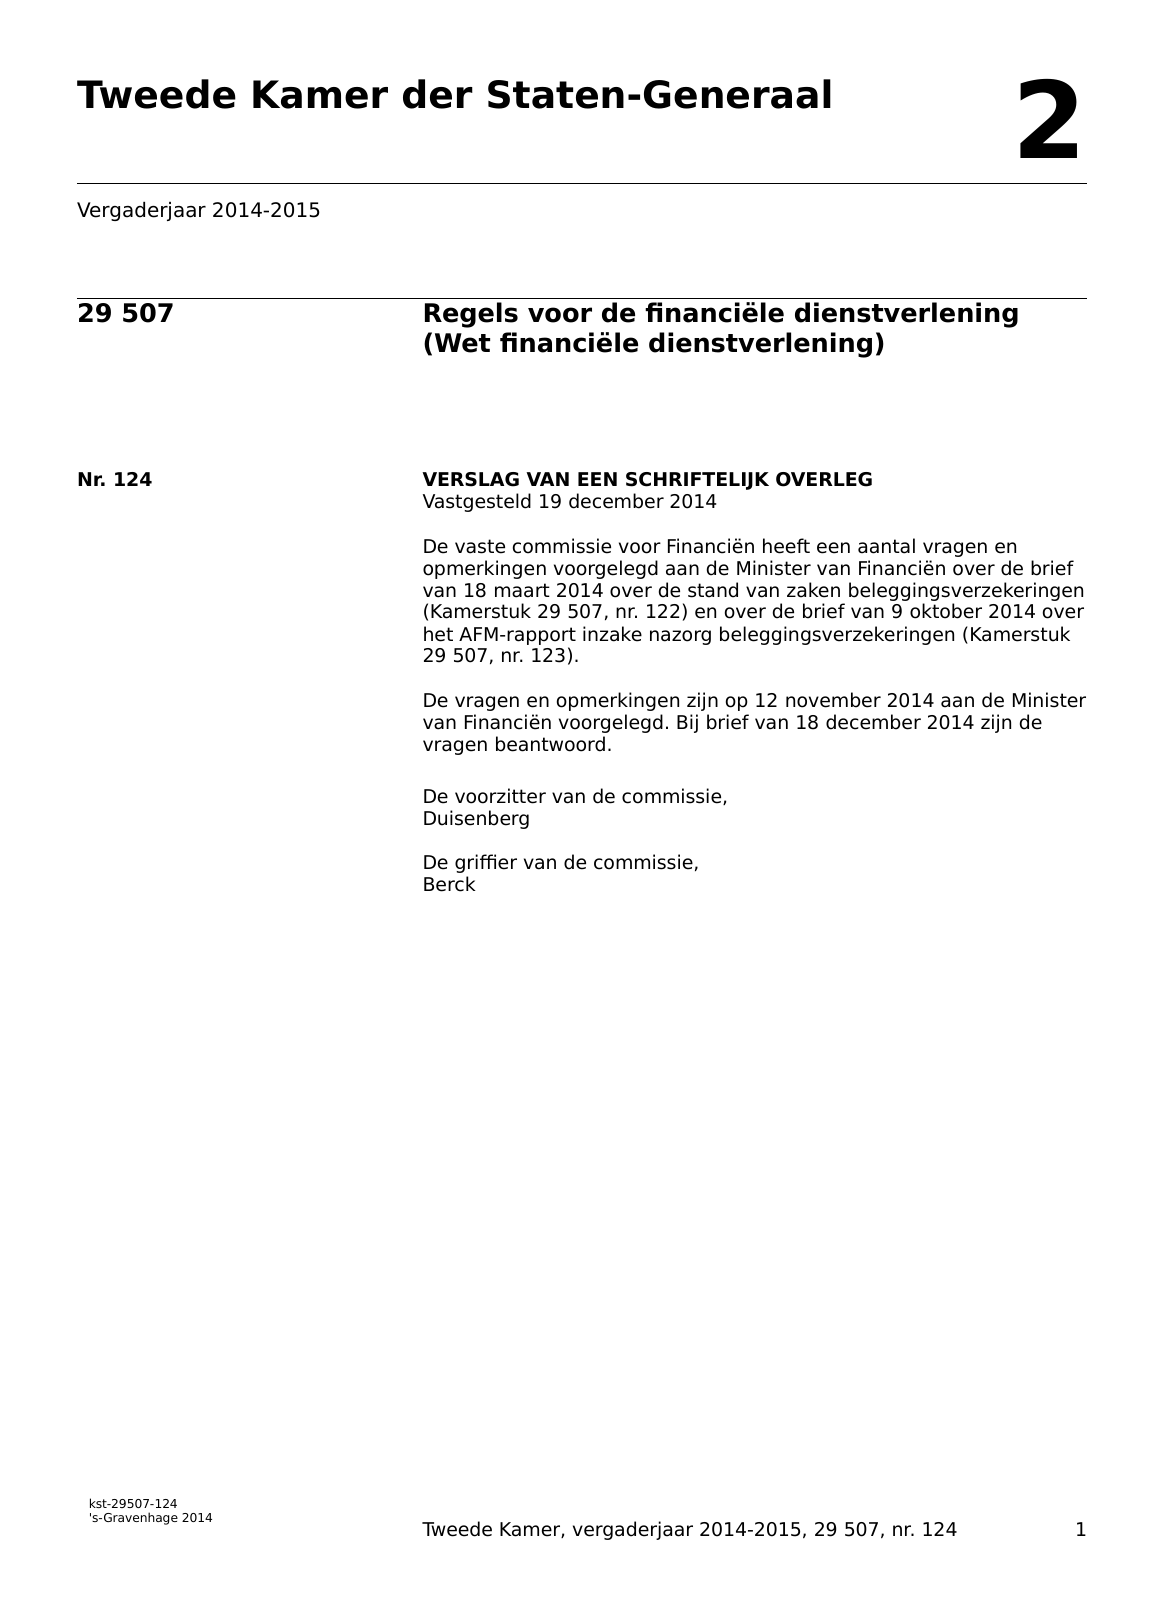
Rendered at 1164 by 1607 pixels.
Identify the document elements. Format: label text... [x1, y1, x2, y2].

text De vaste commissie voor Financiën heeft een aantal vragen en opmerkingen voorgelegd aan de Minister van Financiën over de brief van 18 maart 2014 over de stand van zaken beleggingsverzekeringen (Kamerstuk 29 507, nr. 122) en over de brief van 9 oktober 2014 over het AFM-rapport inzake nazorg beleggingsverzekeringen (Kamerstuk 29 507, nr. 123). [422, 536, 1087, 667]
text kst-29507-124 [88, 1497, 323, 1511]
table_header 2 [886, 59, 1087, 183]
text De voorzitter van de commissie, Duisenberg [422, 786, 1087, 829]
subtitle Nr. 124 VERSLAG VAN EEN SCHRIFTELIJK OVERLEG [77, 469, 1087, 491]
text De vragen en opmerkingen zijn op 12 november 2014 aan de Minister van Financiën voorgelegd. Bij brief van 18 december 2014 zijn de vragen beantwoord. [422, 689, 1087, 756]
text Vastgesteld 19 december 2014 [422, 491, 1087, 513]
table_header Tweede Kamer der Staten-Generaal [77, 59, 886, 183]
text 's-Gravenhage 2014 [88, 1511, 323, 1525]
text De griffier van de commissie, Berck [422, 852, 1087, 896]
subtitle 29 507 Regels voor de financiële dienstverlening (Wet financiële dienstverlening) [77, 299, 1087, 358]
table_cell Vergaderjaar 2014-2015 [77, 184, 1087, 298]
